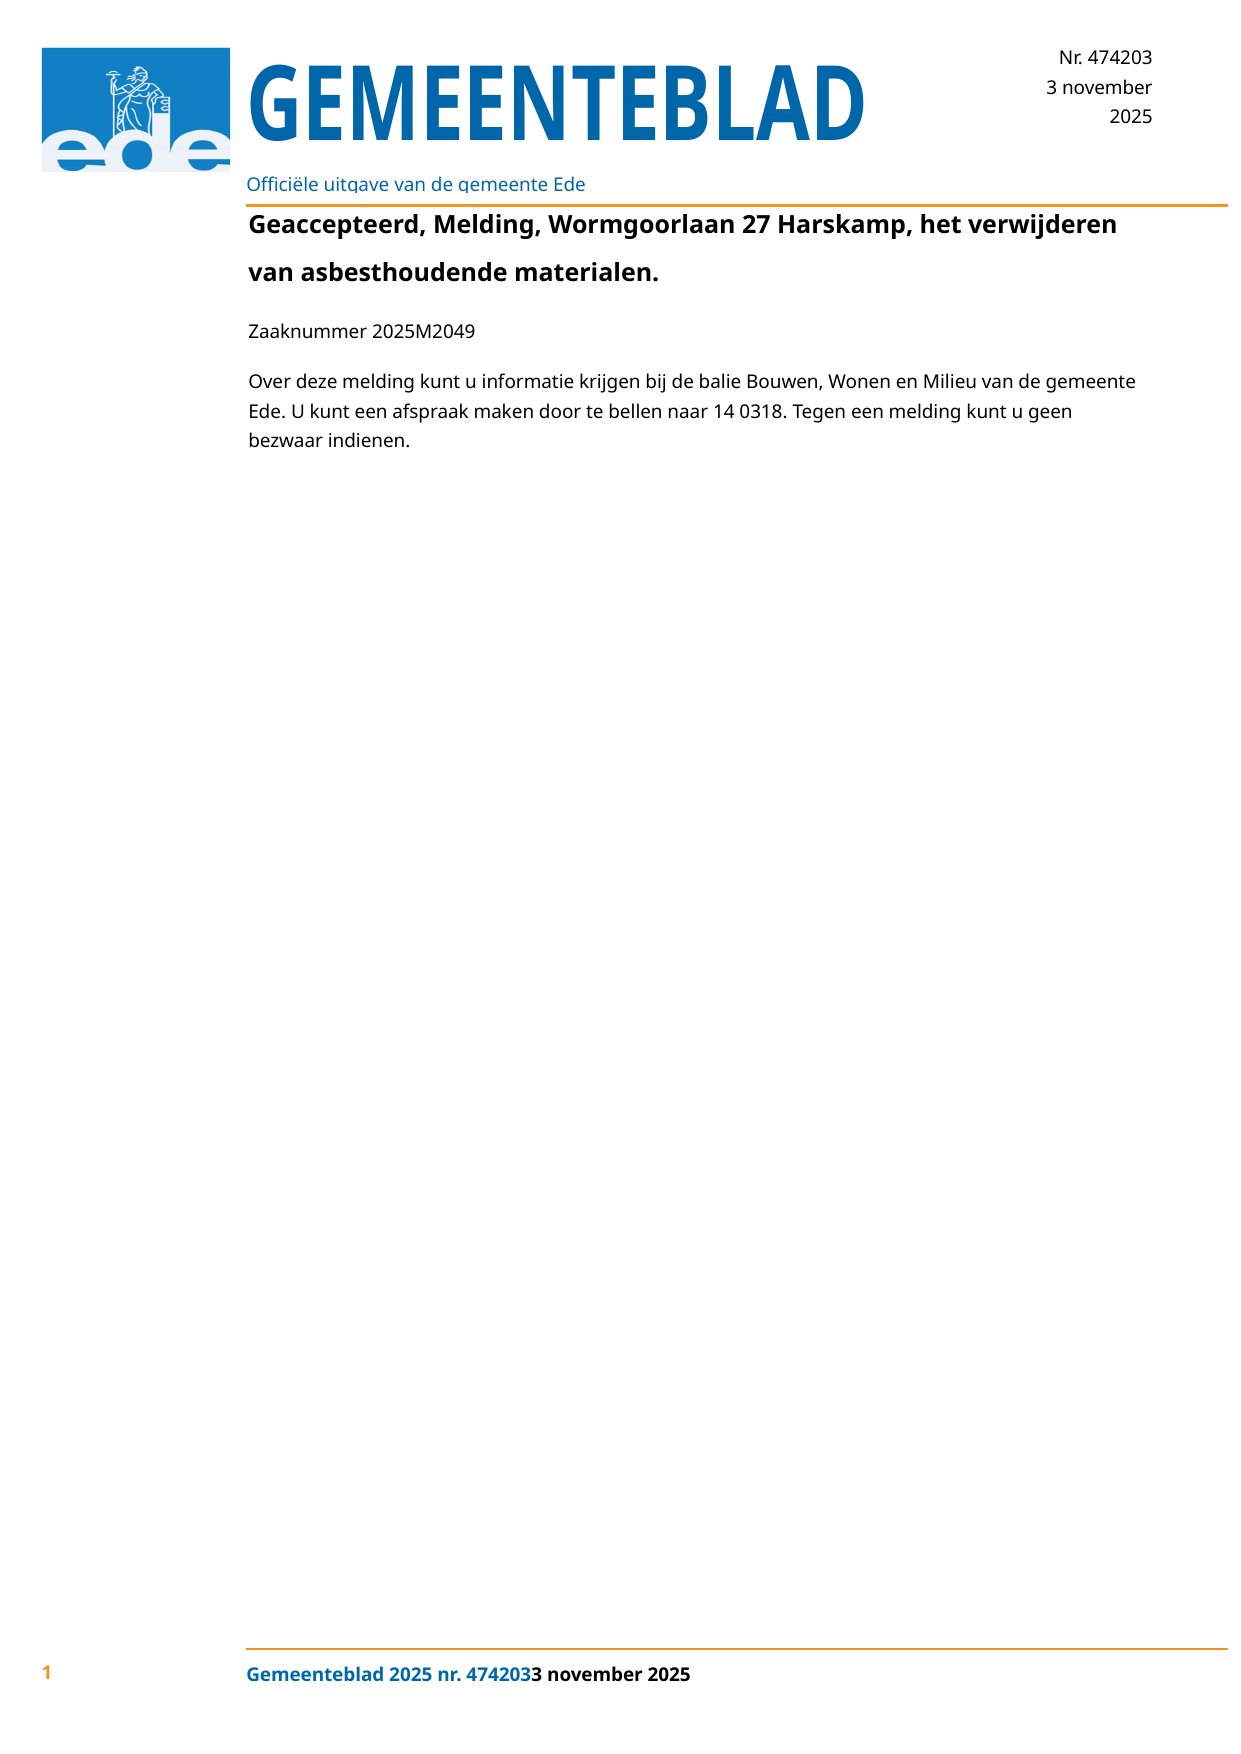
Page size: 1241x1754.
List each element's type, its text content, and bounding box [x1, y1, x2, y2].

text Zaaknummer 2025M2049 [248, 318, 1152, 344]
picture [41, 47, 231, 172]
text Over deze melding kunt u informatie krijgen bij de balie Bouwen, Wonen en Milieu van de gemeente Ede. U kunt een afspraak maken door te bellen naar 14 0318. Tegen een melding kunt u geen bezwaar indienen. [248, 368, 1152, 453]
text Geaccepteerd, Melding, Wormgoorlaan 27 Harskamp, het verwijderen van asbesthoudende materialen. [248, 207, 1152, 288]
